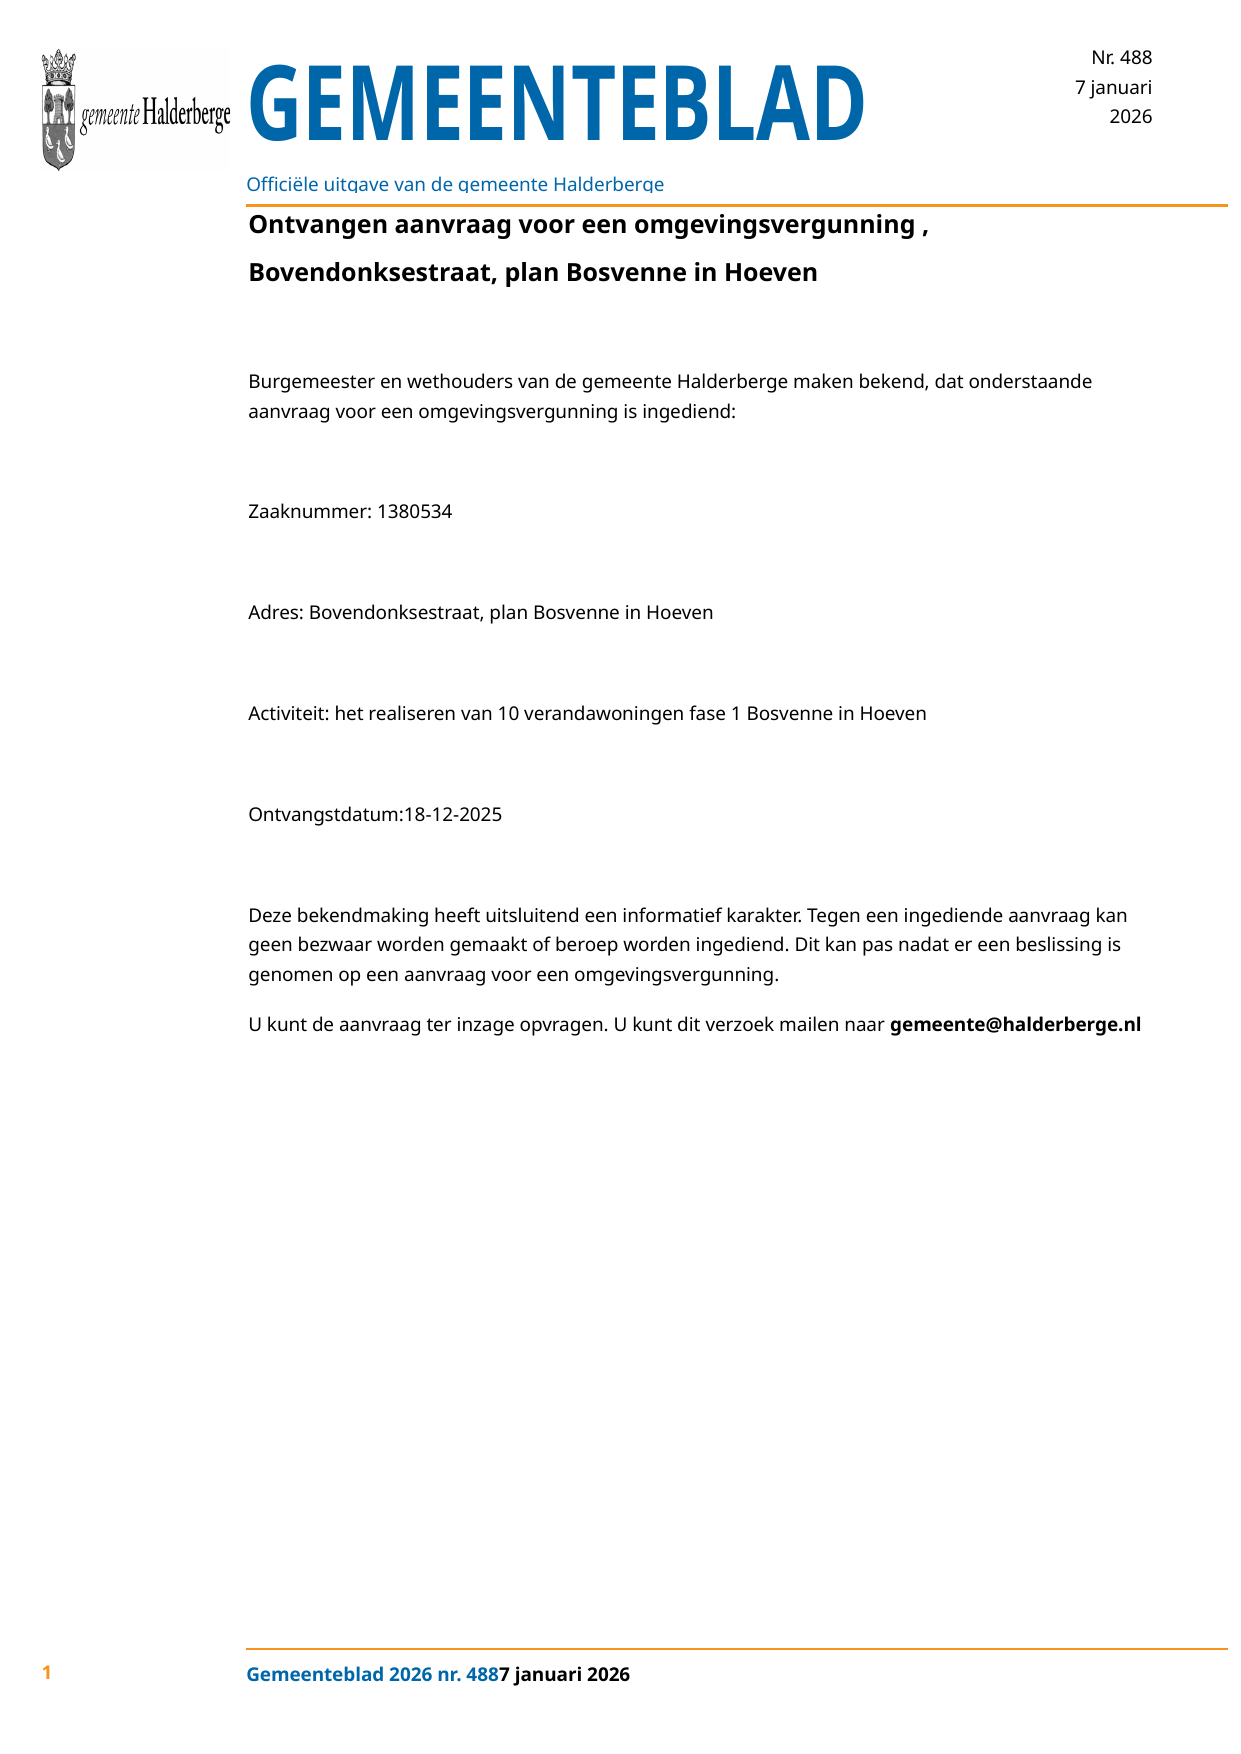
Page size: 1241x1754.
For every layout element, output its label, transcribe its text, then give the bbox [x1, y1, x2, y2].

text Zaaknummer: 1380534 [248, 499, 1152, 524]
text Burgemeester en wethouders van de gemeente Halderberge maken bekend, dat onderstaande aanvraag voor een omgevingsvergunning is ingediend: [248, 368, 1152, 424]
text Deze bekendmaking heeft uitsluitend een informatief karakter. Tegen een ingediende aanvraag kan geen bezwaar worden gemaakt of beroep worden ingediend. Dit kan pas nadat er een beslissing is genomen op een aanvraag voor een omgevingsvergunning. [248, 902, 1152, 987]
text Ontvangstdatum:18-12-2025 [248, 801, 1152, 827]
text Activiteit: het realiseren van 10 verandawoningen fase 1 Bosvenne in Hoeven [248, 700, 1152, 726]
text Ontvangen aanvraag voor een omgevingsvergunning , Bovendonksestraat, plan Bosvenne in Hoeven [248, 207, 1152, 288]
text Adres: Bovendonksestraat, plan Bosvenne in Hoeven [248, 599, 1152, 625]
picture [41, 47, 231, 172]
text U kunt de aanvraag ter inzage opvragen. U kunt dit verzoek mailen naar gemeente@halderberge.nl [248, 1012, 1152, 1037]
